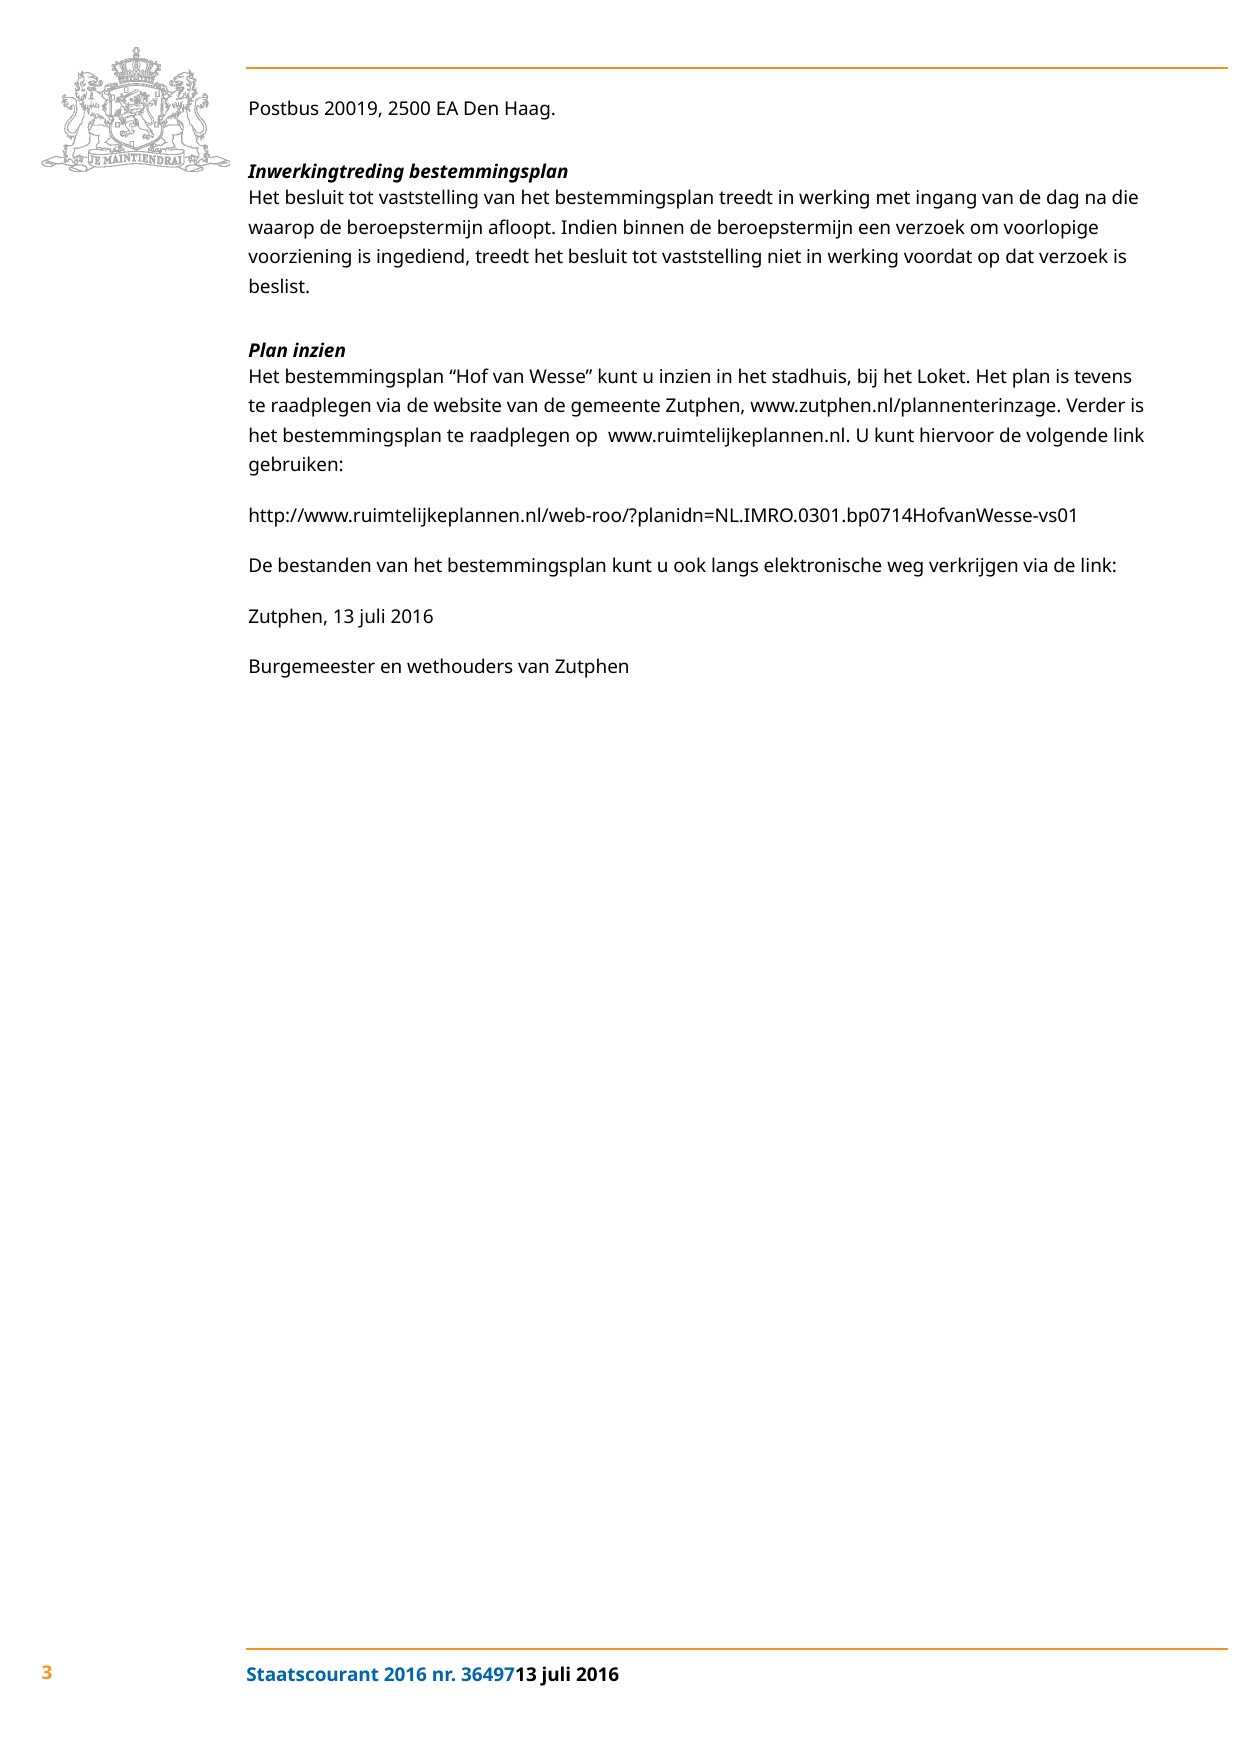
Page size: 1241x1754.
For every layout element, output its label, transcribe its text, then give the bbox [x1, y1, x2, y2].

text De bestanden van het bestemmingsplan kunt u ook langs elektronische weg verkrijgen via de link: [248, 552, 1152, 578]
text Burgemeester en wethouders van Zutphen [248, 653, 1152, 679]
text Postbus 20019, 2500 EA Den Haag. [248, 95, 1152, 121]
text http://www.ruimtelijkeplannen.nl/web-roo/?planidn=NL.IMRO.0301.bp0714HofvanWesse-vs01 [248, 502, 1152, 528]
text Plan inzien [248, 337, 1152, 363]
text Het bestemmingsplan “Hof van Wesse” kunt u inzien in het stadhuis, bij het Loket. Het plan is tevens te raadplegen via de website van de gemeente Zutphen, www.zutphen.nl/plannenterinzage. Verder is het bestemmingsplan te raadplegen op www.ruimtelijkeplannen.nl. U kunt hiervoor de volgende link gebruiken: [248, 363, 1152, 477]
picture [41, 47, 231, 172]
text Het besluit tot vaststelling van het bestemmingsplan treedt in werking met ingang van de dag na die waarop de beroepstermijn afloopt. Indien binnen de beroepstermijn een verzoek om voorlopige voorziening is ingediend, treedt het besluit tot vaststelling niet in werking voordat op dat verzoek is beslist. [248, 184, 1152, 299]
text Inwerkingtreding bestemmingsplan [248, 159, 1152, 184]
text Zutphen, 13 juli 2016 [248, 603, 1152, 629]
